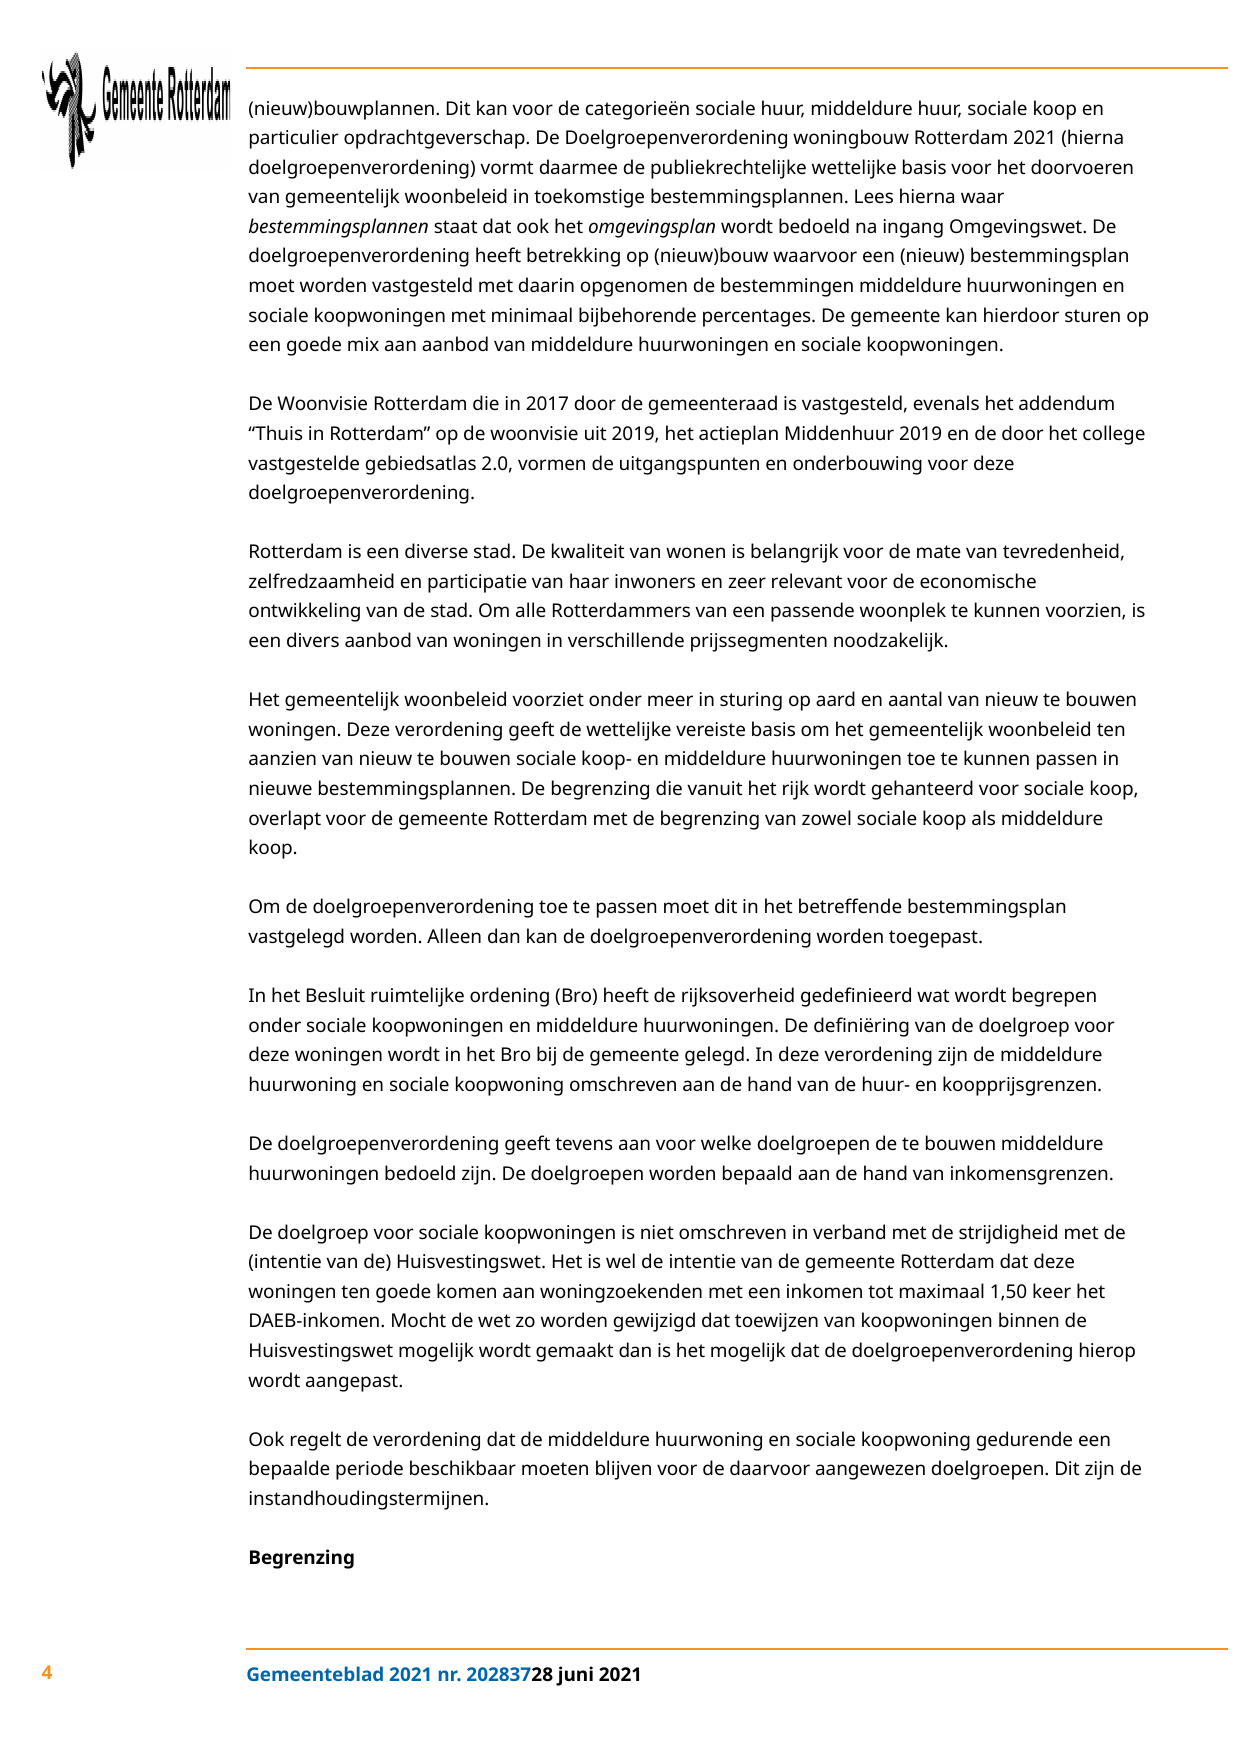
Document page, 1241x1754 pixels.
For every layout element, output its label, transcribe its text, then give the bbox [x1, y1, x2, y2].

text (nieuw)bouwplannen. Dit kan voor de categorieën sociale huur, middeldure huur, sociale koop en particulier opdrachtgeverschap. De Doelgroepenverordening woningbouw Rotterdam 2021 (hierna doelgroepenverordening) vormt daarmee de publiekrechtelijke wettelijke basis voor het doorvoeren van gemeentelijk woonbeleid in toekomstige bestemmingsplannen. Lees hierna waar bestemmingsplannen staat dat ook het omgevingsplan wordt bedoeld na ingang Omgevingswet. De doelgroepenverordening heeft betrekking op (nieuw)bouw waarvoor een (nieuw) bestemmingsplan moet worden vastgesteld met daarin opgenomen de bestemmingen middeldure huurwoningen en sociale koopwoningen met minimaal bijbehorende percentages. De gemeente kan hierdoor sturen op een goede mix aan aanbod van middeldure huurwoningen en sociale koopwoningen. [248, 95, 1152, 357]
text Begrenzing [248, 1544, 1152, 1570]
text Om de doelgroepenverordening toe te passen moet dit in het betreffende bestemmingsplan vastgelegd worden. Alleen dan kan de doelgroepenverordening worden toegepast. [248, 893, 1152, 949]
text Rotterdam is een diverse stad. De kwaliteit van wonen is belangrijk voor de mate van tevredenheid, zelfredzaamheid en participatie van haar inwoners en zeer relevant voor de economische ontwikkeling van de stad. Om alle Rotterdammers van een passende woonplek te kunnen voorzien, is een divers aanbod van woningen in verschillende prijssegmenten noodzakelijk. [248, 538, 1152, 653]
text Ook regelt de verordening dat de middeldure huurwoning en sociale koopwoning gedurende een bepaalde periode beschikbaar moeten blijven voor de daarvoor aangewezen doelgroepen. Dit zijn de instandhoudingstermijnen. [248, 1426, 1152, 1511]
text De doelgroepenverordening geeft tevens aan voor welke doelgroepen de te bouwen middeldure huurwoningen bedoeld zijn. De doelgroepen worden bepaald aan de hand van inkomensgrenzen. [248, 1130, 1152, 1186]
text De doelgroep voor sociale koopwoningen is niet omschreven in verband met de strijdigheid met de (intentie van de) Huisvestingswet. Het is wel de intentie van de gemeente Rotterdam dat deze woningen ten goede komen aan woningzoekenden met een inkomen tot maximaal 1,50 keer het DAEB-inkomen. Mocht de wet zo worden gewijzigd dat toewijzen van koopwoningen binnen de Huisvestingswet mogelijk wordt gemaakt dan is het mogelijk dat de doelgroepenverordening hierop wordt aangepast. [248, 1219, 1152, 1393]
text Het gemeentelijk woonbeleid voorziet onder meer in sturing op aard en aantal van nieuw te bouwen woningen. Deze verordening geeft de wettelijke vereiste basis om het gemeentelijk woonbeleid ten aanzien van nieuw te bouwen sociale koop- en middeldure huurwoningen toe te kunnen passen in nieuwe bestemmingsplannen. De begrenzing die vanuit het rijk wordt gehanteerd voor sociale koop, overlapt voor de gemeente Rotterdam met de begrenzing van zowel sociale koop als middeldure koop. [248, 686, 1152, 860]
picture [41, 47, 231, 172]
text De Woonvisie Rotterdam die in 2017 door de gemeenteraad is vastgesteld, evenals het addendum “Thuis in Rotterdam” op de woonvisie uit 2019, het actieplan Middenhuur 2019 en de door het college vastgestelde gebiedsatlas 2.0, vormen de uitgangspunten en onderbouwing voor deze doelgroepenverordening. [248, 391, 1152, 505]
text In het Besluit ruimtelijke ordening (Bro) heeft de rijksoverheid gedefinieerd wat wordt begrepen onder sociale koopwoningen en middeldure huurwoningen. De definiëring van de doelgroep voor deze woningen wordt in het Bro bij de gemeente gelegd. In deze verordening zijn de middeldure huurwoning en sociale koopwoning omschreven aan de hand van de huur- en koopprijsgrenzen. [248, 982, 1152, 1097]
